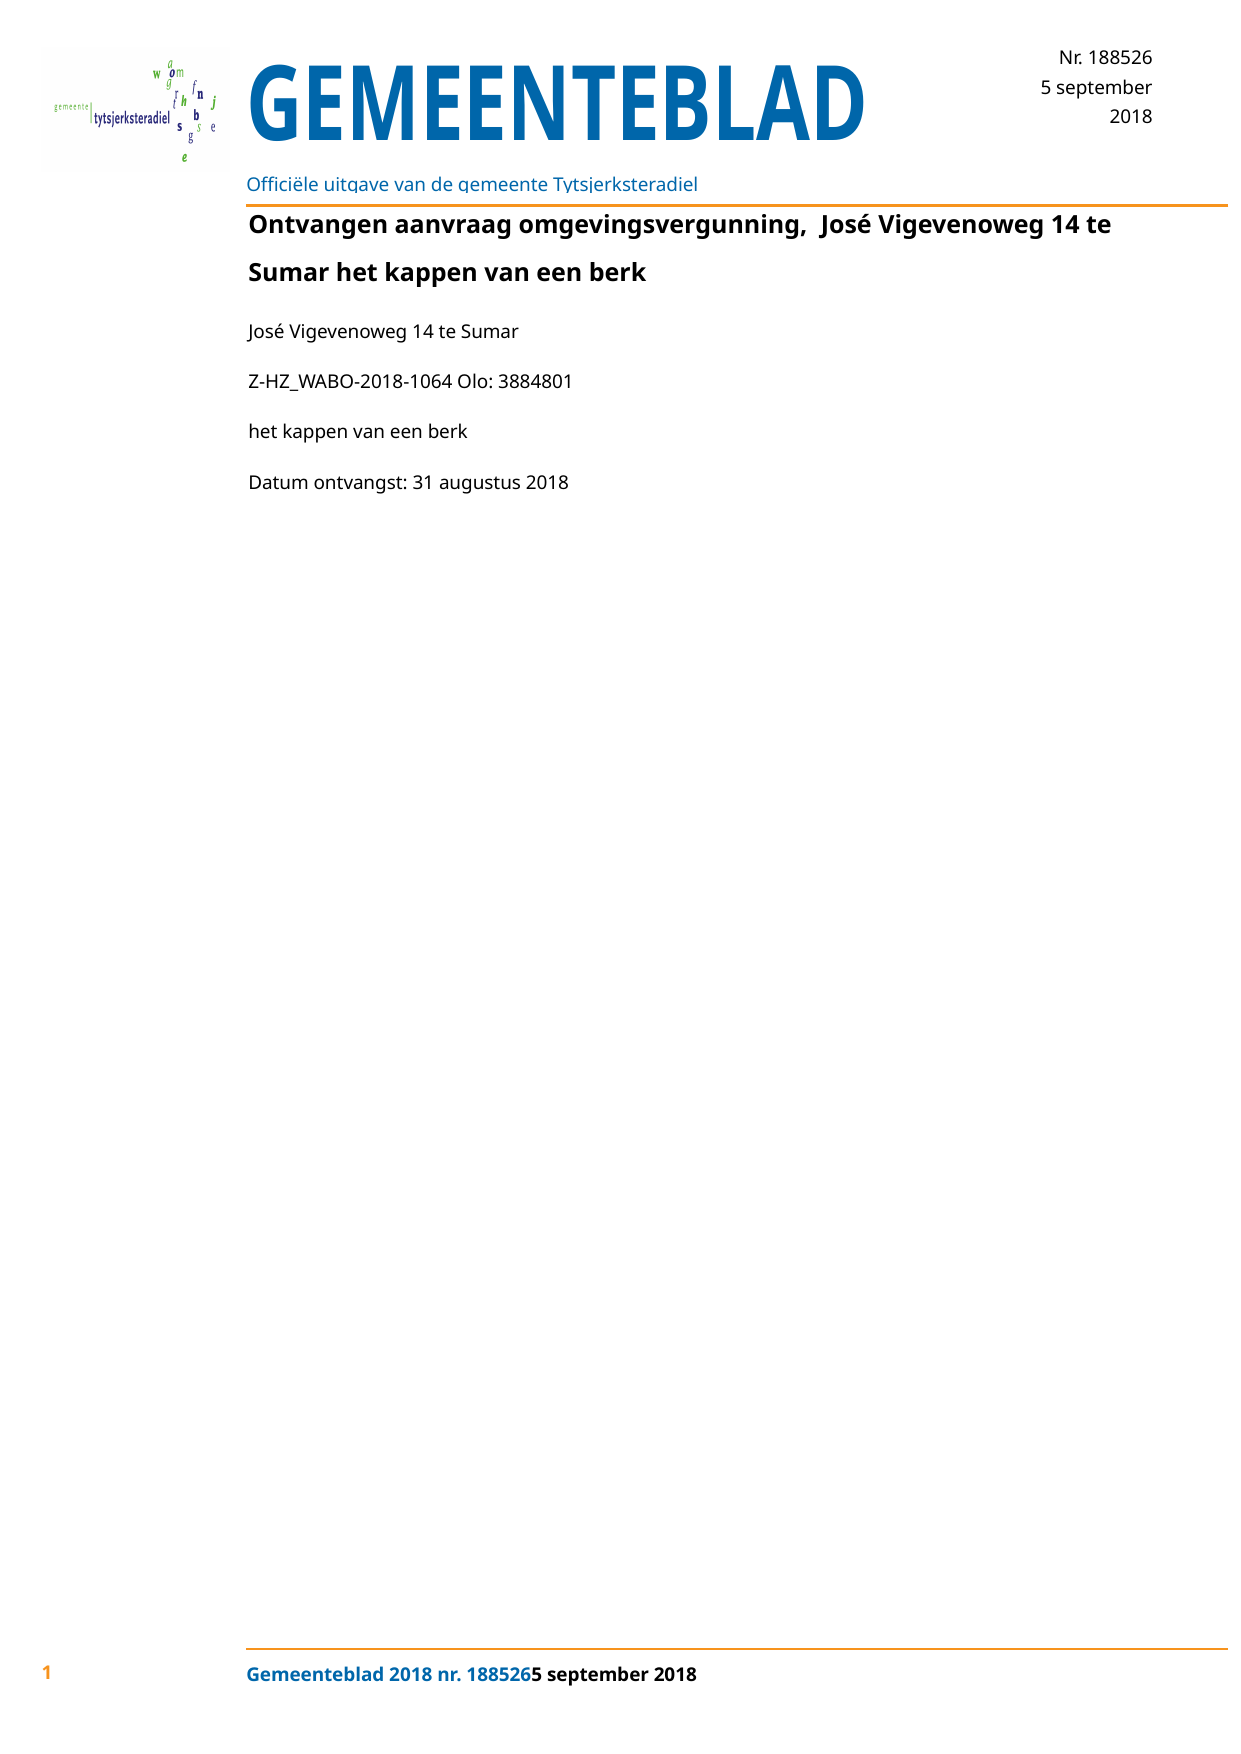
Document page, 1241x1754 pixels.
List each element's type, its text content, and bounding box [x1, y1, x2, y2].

text Datum ontvangst: 31 augustus 2018 [248, 469, 1152, 495]
text José Vigevenoweg 14 te Sumar [248, 318, 1152, 344]
picture [41, 47, 231, 172]
text het kappen van een berk [248, 419, 1152, 444]
text Z-HZ_WABO-2018-1064 Olo: 3884801 [248, 368, 1152, 394]
text Ontvangen aanvraag omgevingsvergunning, José Vigevenoweg 14 te Sumar het kappen van een berk [248, 207, 1152, 288]
